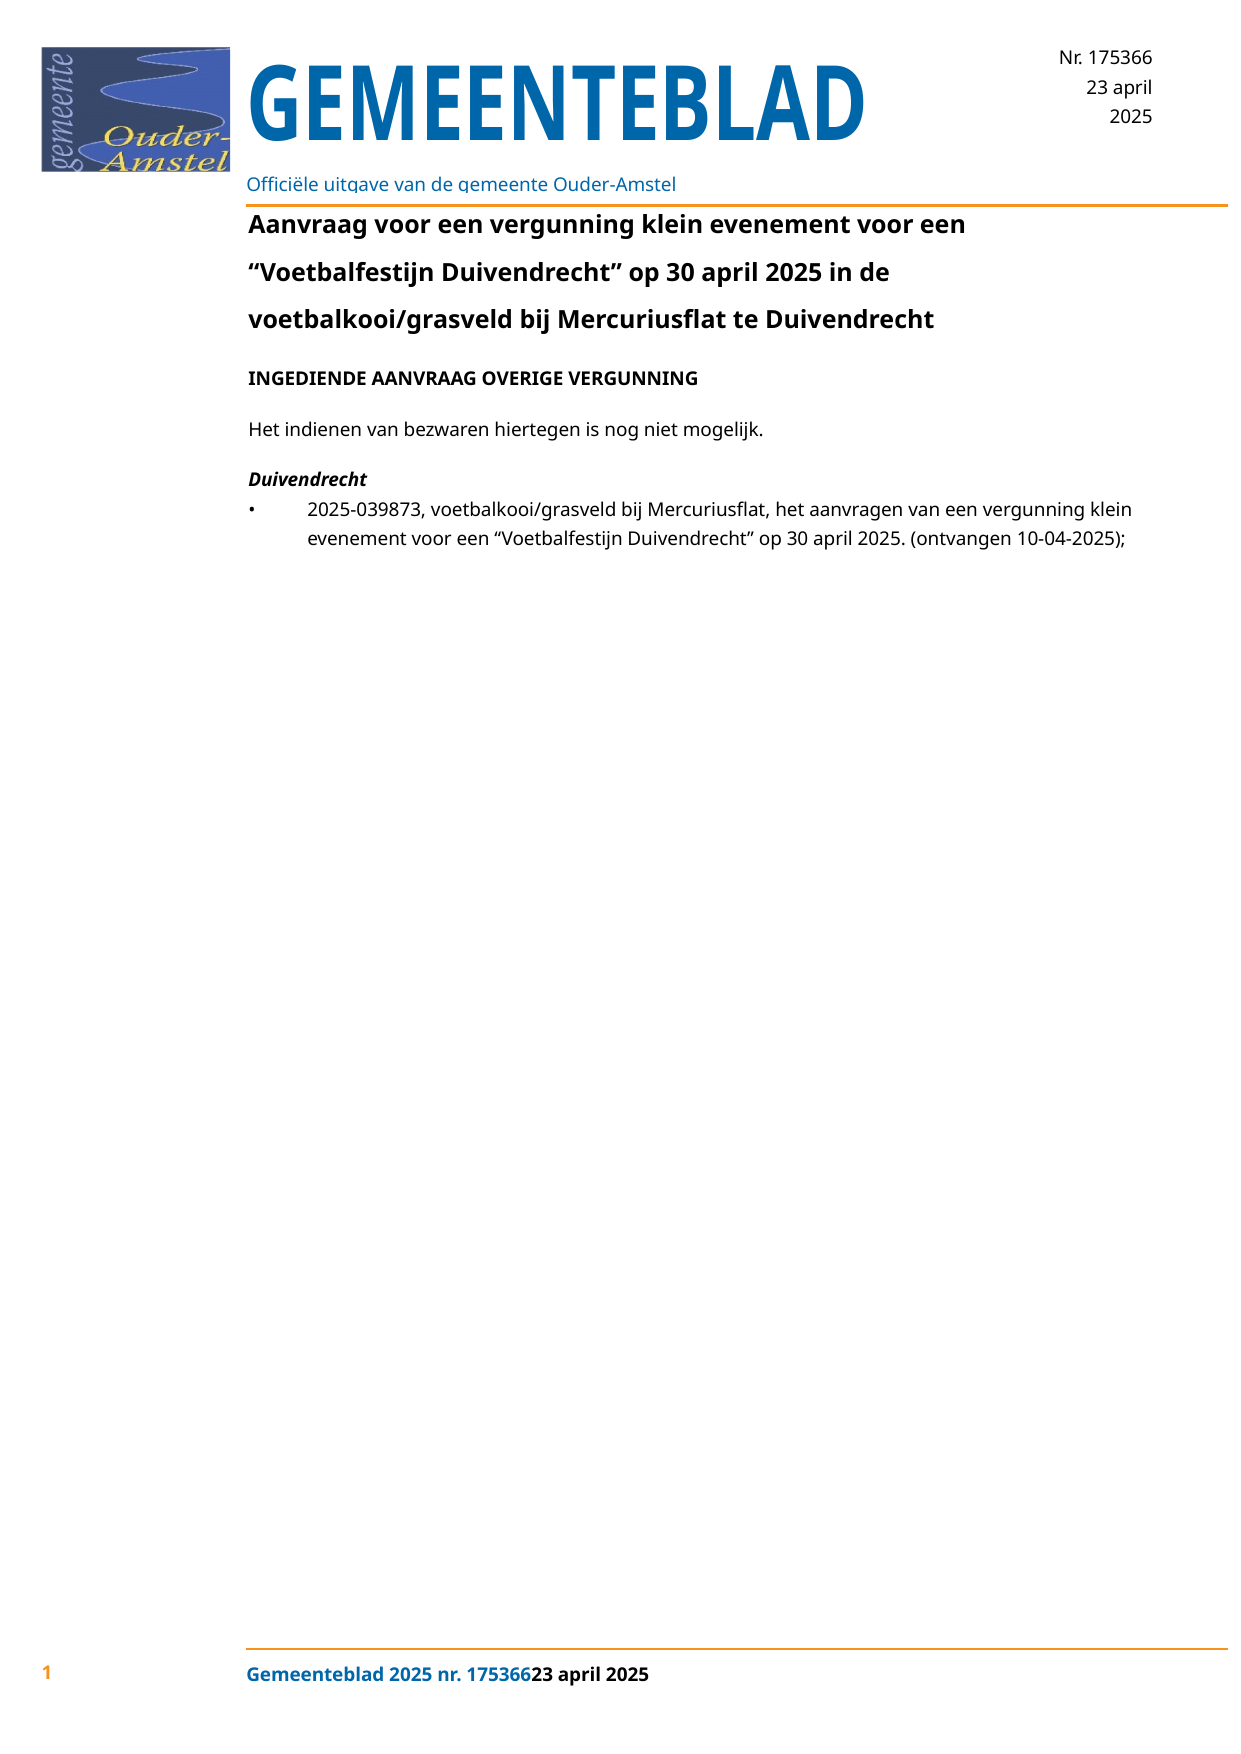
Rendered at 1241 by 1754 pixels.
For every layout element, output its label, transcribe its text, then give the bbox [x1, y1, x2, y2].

picture [41, 47, 231, 172]
text Aanvraag voor een vergunning klein evenement voor een “Voetbalfestijn Duivendrecht” op 30 april 2025 in de voetbalkooi/grasveld bij Mercuriusflat te Duivendrecht [248, 207, 1152, 336]
text Duivendrecht [248, 466, 1152, 492]
text Het indienen van bezwaren hiertegen is nog niet mogelijk. [248, 416, 1152, 442]
text INGEDIENDE AANVRAAG OVERIGE VERGUNNING [248, 366, 1152, 391]
list 2025-039873, voetbalkooi/grasveld bij Mercuriusflat, het aanvragen van een vergunning klein evenement voor een “Voetbalfestijn Duivendrecht” op 30 april 2025. (ontvangen 10-04-2025); [248, 496, 1152, 551]
